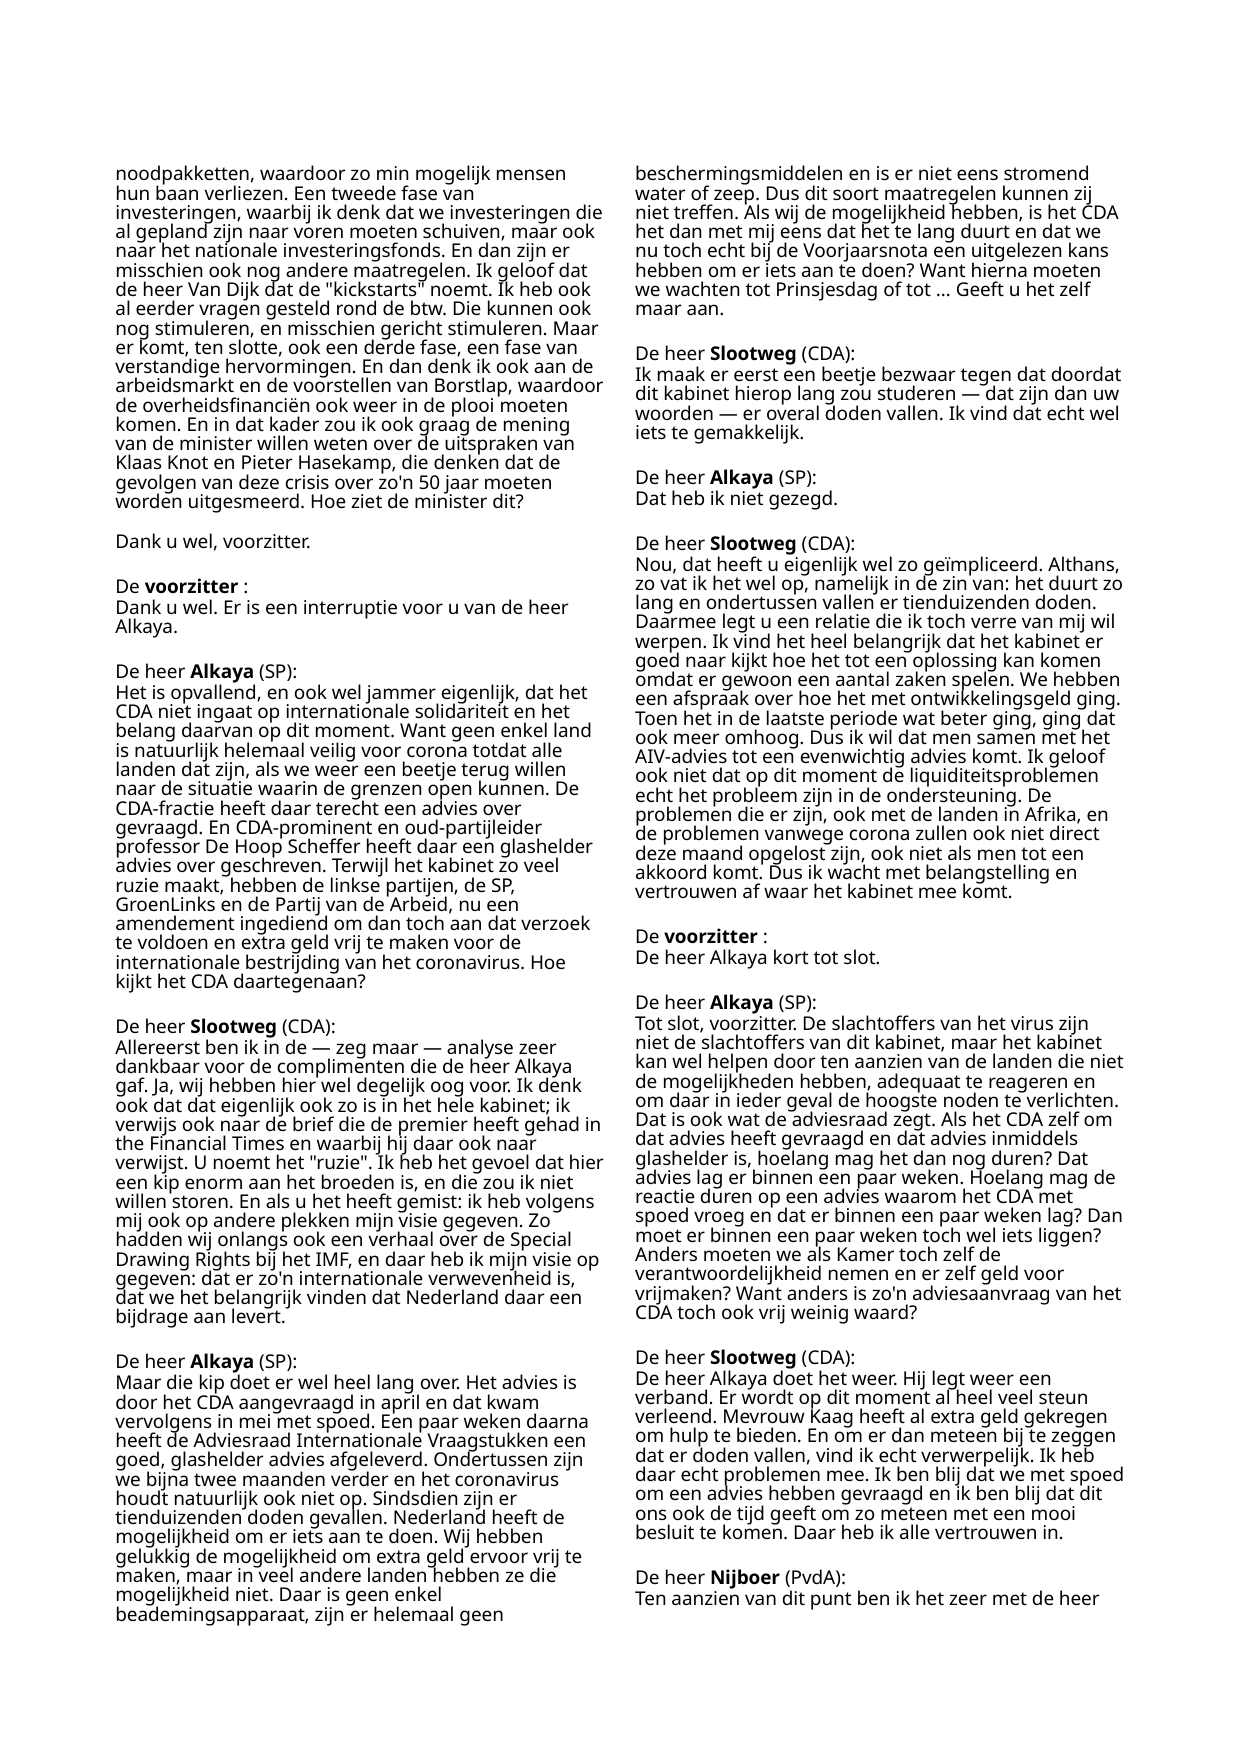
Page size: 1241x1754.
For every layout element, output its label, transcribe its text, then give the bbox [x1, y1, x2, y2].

text De heer Alkaya doet het weer. Hij legt weer een verband. Er wordt op dit moment al heel veel steun verleend. Mevrouw Kaag heeft al extra geld gekregen om hulp te bieden. En om er dan meteen bij te zeggen dat er doden vallen, vind ik echt verwerpelijk. Ik heb daar echt problemen mee. Ik ben blij dat we met spoed om een advies hebben gevraagd en ik ben blij dat dit ons ook de tijd geeft om zo meteen met een mooi besluit te komen. Daar heb ik alle vertrouwen in. [635, 1370, 1125, 1543]
text Dank u wel, voorzitter. [115, 533, 605, 552]
text Dank u wel. Er is een interruptie voor u van de heer Alkaya. [115, 599, 605, 637]
text De heer Slootweg (CDA): [635, 530, 1125, 556]
text Ten aanzien van dit punt ben ik het zeer met de heer [635, 1590, 1125, 1609]
text Tot slot, voorzitter. De slachtoffers van het virus zijn niet de slachtoffers van dit kabinet, maar het kabinet kan wel helpen door ten aanzien van de landen die niet de mogelijkheden hebben, adequaat te reageren en om daar in ieder geval de hoogste noden te verlichten. Dat is ook wat de adviesraad zegt. Als het CDA zelf om dat advies heeft gevraagd en dat advies inmiddels glashelder is, hoelang mag het dan nog duren? Dat advies lag er binnen een paar weken. Hoelang mag de reactie duren op een advies waarom het CDA met spoed vroeg en dat er binnen een paar weken lag? Dan moet er binnen een paar weken toch wel iets liggen? Anders moeten we als Kamer toch zelf de verantwoordelijkheid nemen en er zelf geld voor vrijmaken? Want anders is zo'n adviesaanvraag van het CDA toch ook vrij weinig waard? [635, 1015, 1125, 1323]
text noodpakketten, waardoor zo min mogelijk mensen hun baan verliezen. Een tweede fase van investeringen, waarbij ik denk dat we investeringen die al gepland zijn naar voren moeten schuiven, maar ook naar het nationale investeringsfonds. En dan zijn er misschien ook nog andere maatregelen. Ik geloof dat de heer Van Dijk dat de "kickstarts" noemt. Ik heb ook al eerder vragen gesteld rond de btw. Die kunnen ook nog stimuleren, en misschien gericht stimuleren. Maar er komt, ten slotte, ook een derde fase, een fase van verstandige hervormingen. En dan denk ik ook aan de arbeidsmarkt en de voorstellen van Borstlap, waardoor de overheidsfinanciën ook weer in de plooi moeten komen. En in dat kader zou ik ook graag de mening van de minister willen weten over de uitspraken van Klaas Knot en Pieter Hasekamp, die denken dat de gevolgen van deze crisis over zo'n 50 jaar moeten worden uitgesmeerd. Hoe ziet de minister dit? [115, 165, 605, 512]
text De voorzitter : [115, 573, 605, 599]
text Maar die kip doet er wel heel lang over. Het advies is door het CDA aangevraagd in april en dat kwam vervolgens in mei met spoed. Een paar weken daarna heeft de Adviesraad Internationale Vraagstukken een goed, glashelder advies afgeleverd. Ondertussen zijn we bijna twee maanden verder en het coronavirus houdt natuurlijk ook niet op. Sindsdien zijn er tienduizenden doden gevallen. Nederland heeft de mogelijkheid om er iets aan te doen. Wij hebben gelukkig de mogelijkheid om extra geld ervoor vrij te maken, maar in veel andere landen hebben ze die mogelijkheid niet. Daar is geen enkel beademingsapparaat, zijn er helemaal geen [115, 1374, 605, 1625]
text De heer Alkaya (SP): [115, 1349, 605, 1374]
text De heer Alkaya (SP): [635, 464, 1125, 490]
text Allereerst ben ik in de — zeg maar — analyse zeer dankbaar voor de complimenten die de heer Alkaya gaf. Ja, wij hebben hier wel degelijk oog voor. Ik denk ook dat dat eigenlijk ook zo is in het hele kabinet; ik verwijs ook naar de brief die de premier heeft gehad in the Financial Times en waarbij hij daar ook naar verwijst. U noemt het "ruzie". Ik heb het gevoel dat hier een kip enorm aan het broeden is, en die zou ik niet willen storen. En als u het heeft gemist: ik heb volgens mij ook op andere plekken mijn visie gegeven. Zo hadden wij onlangs ook een verhaal over de Special Drawing Rights bij het IMF, en daar heb ik mijn visie op gegeven: dat er zo'n internationale verwevenheid is, dat we het belangrijk vinden dat Nederland daar een bijdrage aan levert. [115, 1039, 605, 1328]
text De heer Alkaya (SP): [115, 658, 605, 684]
text De voorzitter : [635, 923, 1125, 949]
text Ik maak er eerst een beetje bezwaar tegen dat doordat dit kabinet hierop lang zou studeren — dat zijn dan uw woorden — er overal doden vallen. Ik vind dat echt wel iets te gemakkelijk. [635, 366, 1125, 443]
text Nou, dat heeft u eigenlijk wel zo geïmpliceerd. Althans, zo vat ik het wel op, namelijk in de zin van: het duurt zo lang en ondertussen vallen er tienduizenden doden. Daarmee legt u een relatie die ik toch verre van mij wil werpen. Ik vind het heel belangrijk dat het kabinet er goed naar kijkt hoe het tot een oplossing kan komen omdat er gewoon een aantal zaken spelen. We hebben een afspraak over hoe het met ontwikkelingsgeld ging. Toen het in de laatste periode wat beter ging, ging dat ook meer omhoog. Dus ik wil dat men samen met het AIV-advies tot een evenwichtig advies komt. Ik geloof ook niet dat op dit moment de liquiditeitsproblemen echt het probleem zijn in de ondersteuning. De problemen die er zijn, ook met de landen in Afrika, en de problemen vanwege corona zullen ook niet direct deze maand opgelost zijn, ook niet als men tot een akkoord komt. Dus ik wacht met belangstelling en vertrouwen af waar het kabinet mee komt. [635, 556, 1125, 902]
text beschermingsmiddelen en is er niet eens stromend water of zeep. Dus dit soort maatregelen kunnen zij niet treffen. Als wij de mogelijkheid hebben, is het CDA het dan met mij eens dat het te lang duurt en dat we nu toch echt bij de Voorjaarsnota een uitgelezen kans hebben om er iets aan te doen? Want hierna moeten we wachten tot Prinsjesdag of tot … Geeft u het zelf maar aan. [635, 165, 1125, 319]
text Dat heb ik niet gezegd. [635, 490, 1125, 509]
text De heer Slootweg (CDA): [635, 340, 1125, 366]
text De heer Slootweg (CDA): [635, 1344, 1125, 1370]
text Het is opvallend, en ook wel jammer eigenlijk, dat het CDA niet ingaat op internationale solidariteit en het belang daarvan op dit moment. Want geen enkel land is natuurlijk helemaal veilig voor corona totdat alle landen dat zijn, als we weer een beetje terug willen naar de situatie waarin de grenzen open kunnen. De CDA-fractie heeft daar terecht een advies over gevraagd. En CDA-prominent en oud-partijleider professor De Hoop Scheffer heeft daar een glashelder advies over geschreven. Terwijl het kabinet zo veel ruzie maakt, hebben de linkse partijen, de SP, GroenLinks en de Partij van de Arbeid, nu een amendement ingediend om dan toch aan dat verzoek te voldoen en extra geld vrij te maken voor de internationale bestrijding van het coronavirus. Hoe kijkt het CDA daartegenaan? [115, 684, 605, 992]
text De heer Alkaya (SP): [635, 989, 1125, 1015]
text De heer Alkaya kort tot slot. [635, 949, 1125, 968]
text De heer Nijboer (PvdA): [635, 1564, 1125, 1590]
text De heer Slootweg (CDA): [115, 1013, 605, 1039]
